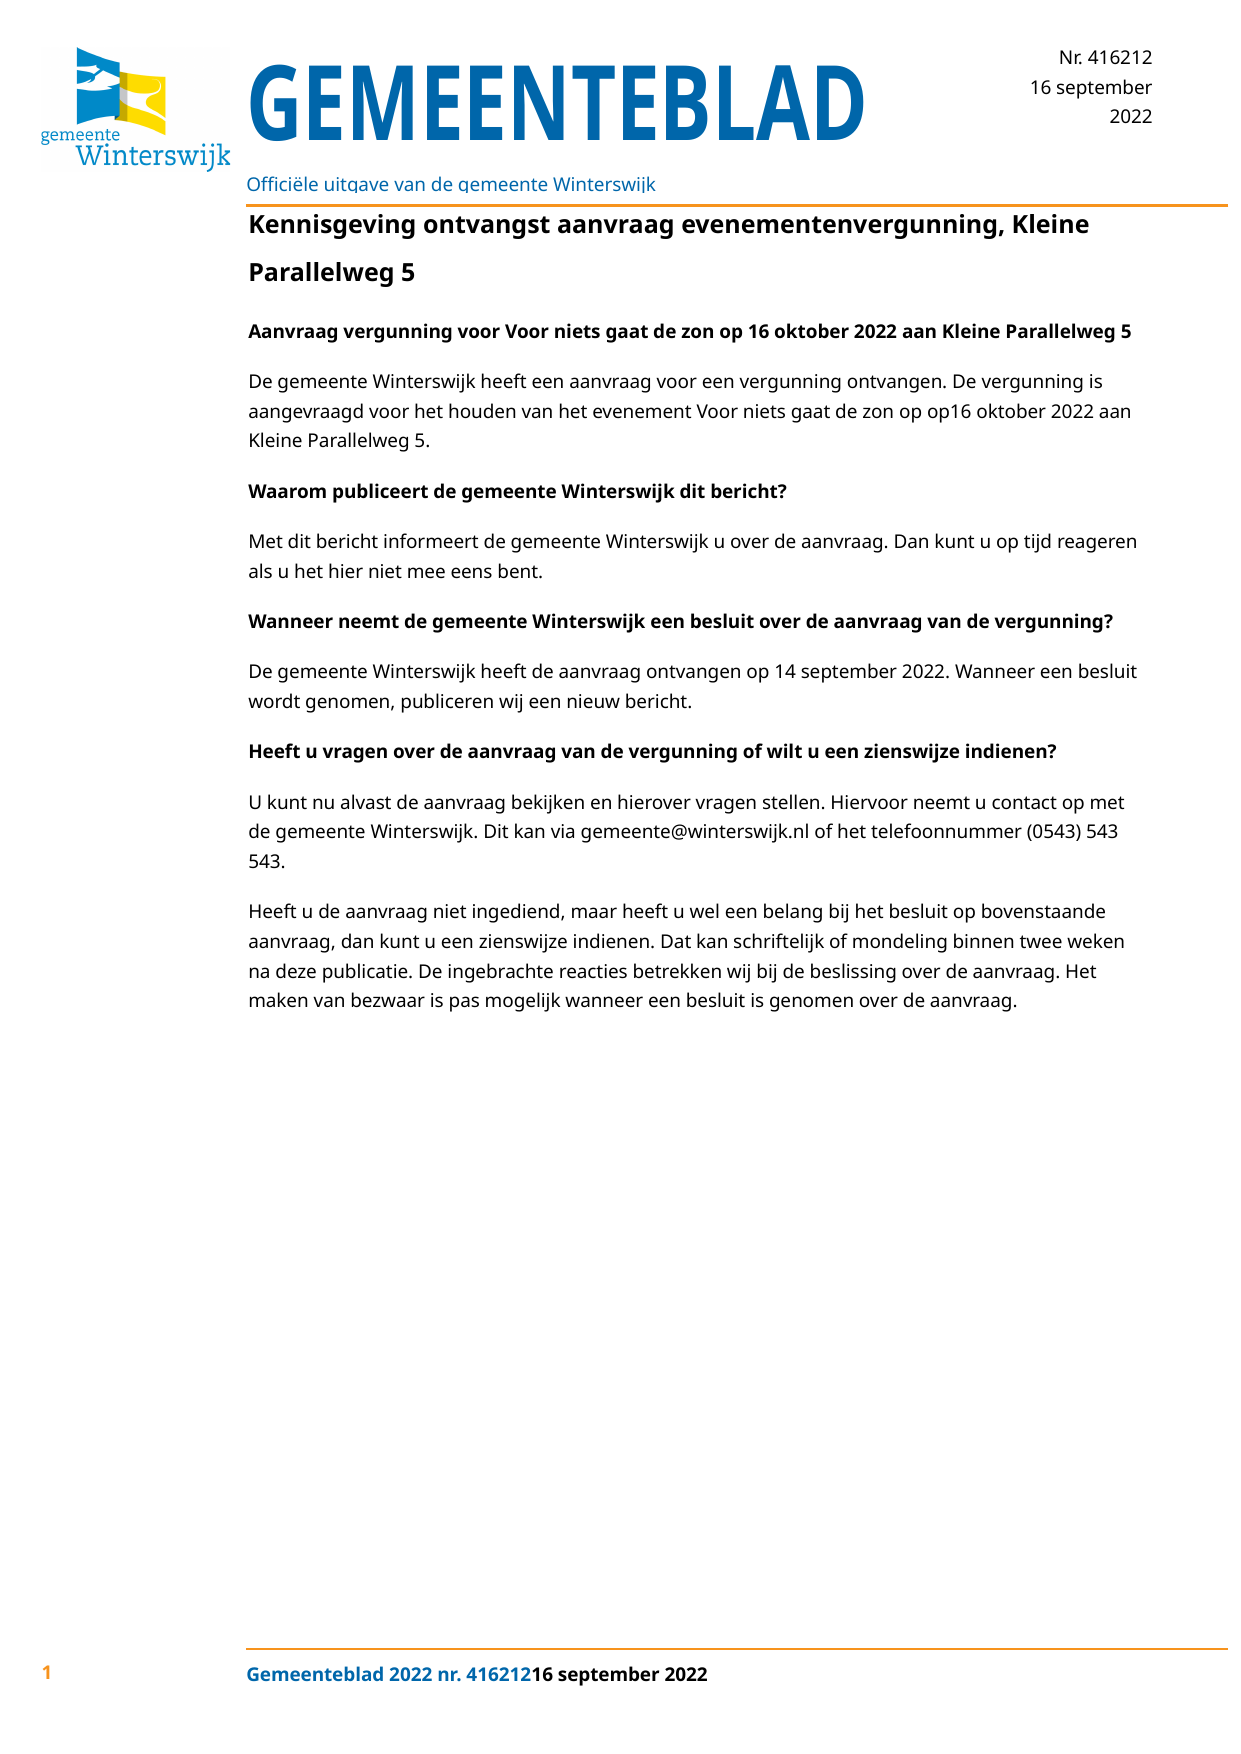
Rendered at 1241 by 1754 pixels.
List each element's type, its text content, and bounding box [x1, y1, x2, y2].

text Aanvraag vergunning voor Voor niets gaat de zon op 16 oktober 2022 aan Kleine Parallelweg 5 [248, 318, 1152, 344]
text Heeft u vragen over de aanvraag van de vergunning of wilt u een zienswijze indienen? [248, 739, 1152, 764]
text De gemeente Winterswijk heeft de aanvraag ontvangen op 14 september 2022. Wanneer een besluit wordt genomen, publiceren wij een nieuw bericht. [248, 659, 1152, 714]
text Met dit bericht informeert de gemeente Winterswijk u over de aanvraag. Dan kunt u op tijd reageren als u het hier niet mee eens bent. [248, 528, 1152, 584]
text Wanneer neemt de gemeente Winterswijk een besluit over de aanvraag van de vergunning? [248, 608, 1152, 634]
text De gemeente Winterswijk heeft een aanvraag voor een vergunning ontvangen. De vergunning is aangevraagd voor het houden van het evenement Voor niets gaat de zon op op16 oktober 2022 aan Kleine Parallelweg 5. [248, 368, 1152, 453]
text Heeft u de aanvraag niet ingediend, maar heeft u wel een belang bij het besluit op bovenstaande aanvraag, dan kunt u een zienswijze indienen. Dat kan schriftelijk of mondeling binnen twee weken na deze publicatie. De ingebrachte reacties betrekken wij bij de beslissing over de aanvraag. Het maken van bezwaar is pas mogelijk wanneer een besluit is genomen over de aanvraag. [248, 899, 1152, 1013]
picture [225, 153, 231, 162]
text Kennisgeving ontvangst aanvraag evenementenvergunning, Kleine Parallelweg 5 [248, 207, 1152, 288]
picture [41, 47, 231, 172]
text U kunt nu alvast de aanvraag bekijken en hierover vragen stellen. Hiervoor neemt u contact op met de gemeente Winterswijk. Dit kan via gemeente@winterswijk.nl of het telefoonnummer (0543) 543 543. [248, 789, 1152, 874]
text Waarom publiceert de gemeente Winterswijk dit bericht? [248, 478, 1152, 504]
